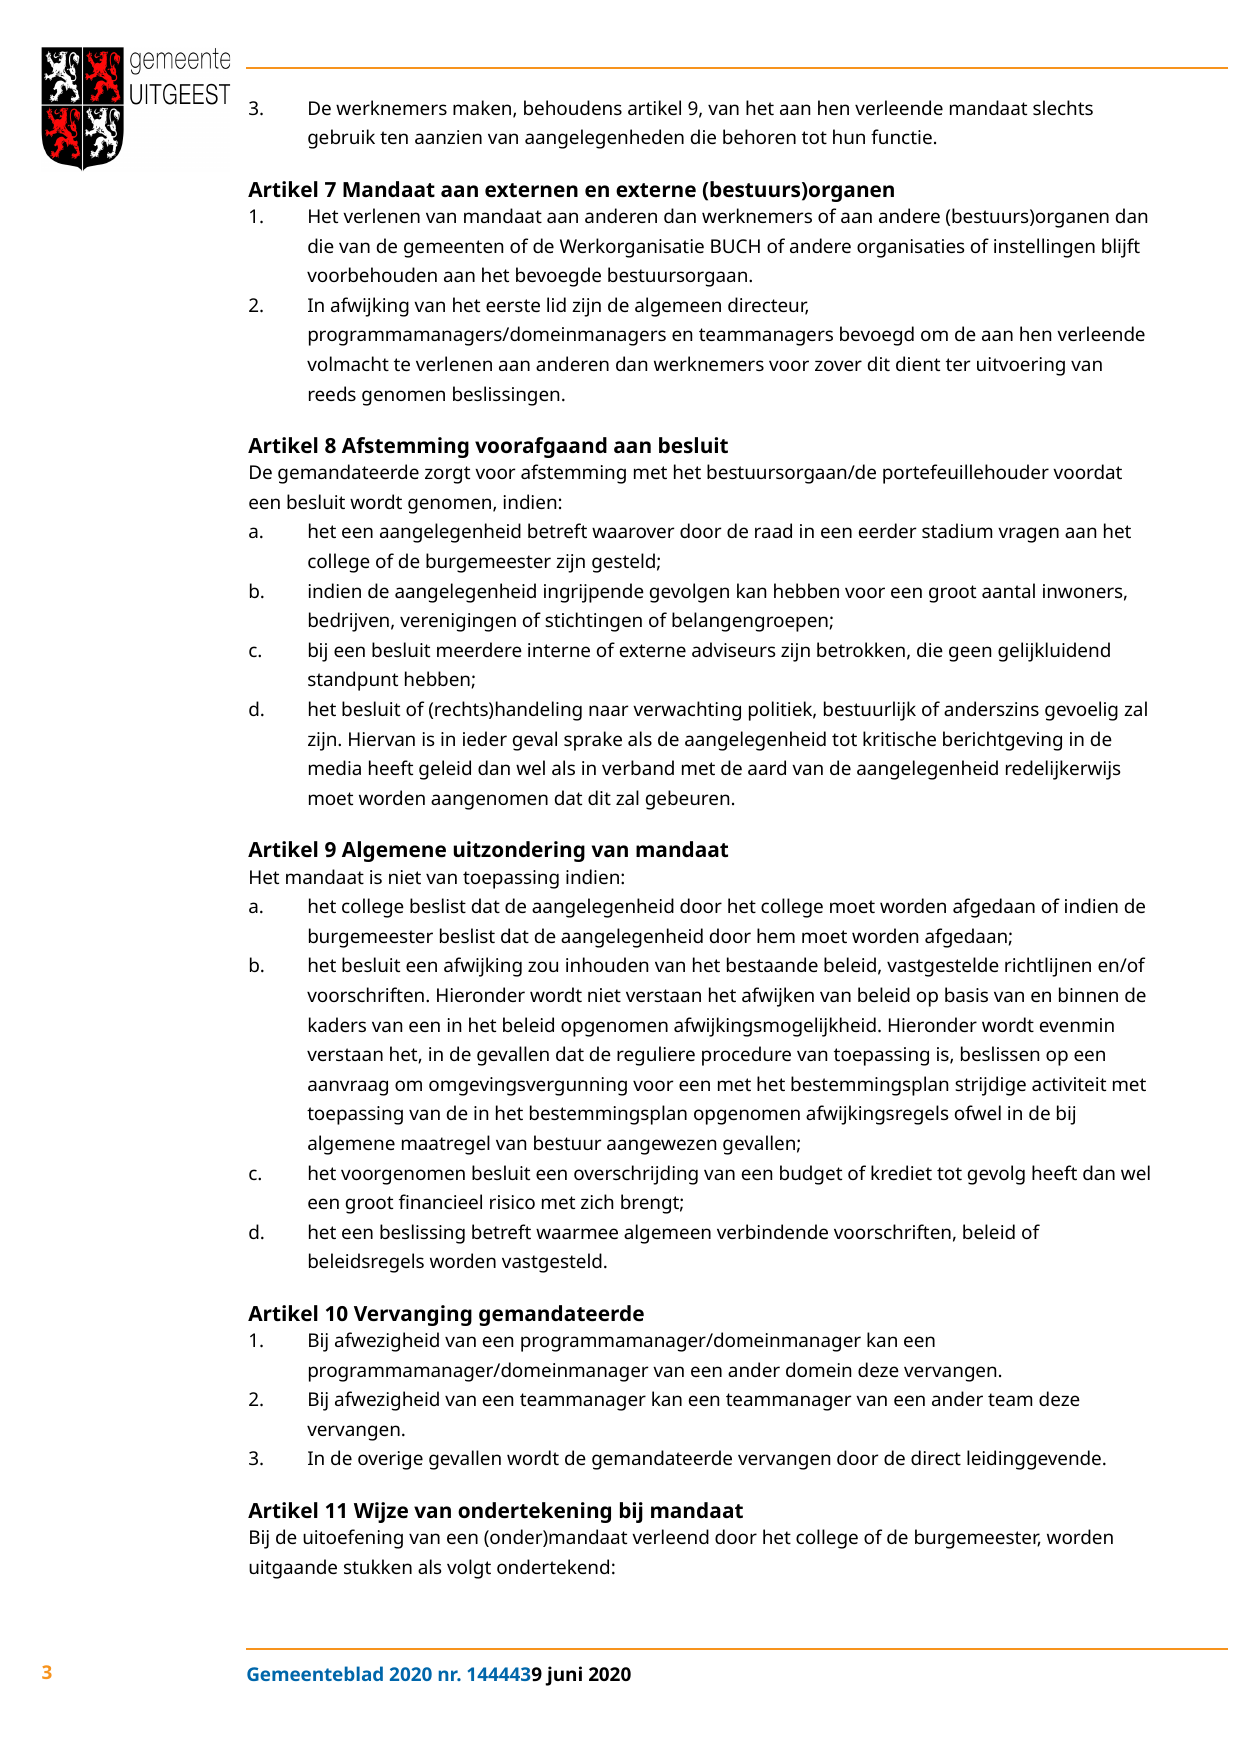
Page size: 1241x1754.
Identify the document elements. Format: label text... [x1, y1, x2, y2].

list het besluit of (rechts)handeling naar verwachting politiek, bestuurlijk of anderszins gevoelig zal zijn. Hiervan is in ieder geval sprake als de aangelegenheid tot kritische berichtgeving in de media heeft geleid dan wel als in verband met de aard van de aangelegenheid redelijkerwijs moet worden aangenomen dat dit zal gebeuren. [248, 696, 1152, 811]
list De werknemers maken, behoudens artikel 9, van het aan hen verleende mandaat slechts gebruik ten aanzien van aangelegenheden die behoren tot hun functie. [248, 95, 1152, 150]
list bij een besluit meerdere interne of externe adviseurs zijn betrokken, die geen gelijkluidend standpunt hebben; [248, 637, 1152, 692]
picture [41, 47, 231, 172]
list Bij afwezigheid van een programmamanager/domeinmanager kan een programmamanager/domeinmanager van een ander domein deze vervangen. [248, 1327, 1152, 1383]
list Bij afwezigheid van een teammanager kan een teammanager van een ander team deze vervangen. [248, 1386, 1152, 1442]
text Het mandaat is niet van toepassing indien: [248, 864, 1152, 889]
text Artikel 10 Vervanging gemandateerde [248, 1299, 1152, 1327]
text Artikel 7 Mandaat aan externen en externe (bestuurs)organen [248, 175, 1152, 203]
text Artikel 8 Afstemming voorafgaand aan besluit [248, 431, 1152, 459]
text Artikel 11 Wijze van ondertekening bij mandaat [248, 1496, 1152, 1524]
list het college beslist dat de aangelegenheid door het college moet worden afgedaan of indien de burgemeester beslist dat de aangelegenheid door hem moet worden afgedaan; [248, 893, 1152, 949]
list het een beslissing betreft waarmee algemeen verbindende voorschriften, beleid of beleidsregels worden vastgesteld. [248, 1219, 1152, 1274]
text Artikel 9 Algemene uitzondering van mandaat [248, 835, 1152, 864]
list het voorgenomen besluit een overschrijding van een budget of krediet tot gevolg heeft dan wel een groot financieel risico met zich brengt; [248, 1160, 1152, 1215]
list het besluit een afwijking zou inhouden van het bestaande beleid, vastgestelde richtlijnen en/of voorschriften. Hieronder wordt niet verstaan het afwijken van beleid op basis van en binnen de kaders van een in het beleid opgenomen afwijkingsmogelijkheid. Hieronder wordt evenmin verstaan het, in de gevallen dat de reguliere procedure van toepassing is, beslissen op een aanvraag om omgevingsvergunning voor een met het bestemmingsplan strijdige activiteit met toepassing van de in het bestemmingsplan opgenomen afwijkingsregels ofwel in de bij algemene maatregel van bestuur aangewezen gevallen; [248, 953, 1152, 1156]
list het een aangelegenheid betreft waarover door de raad in een eerder stadium vragen aan het college of de burgemeester zijn gesteld; [248, 519, 1152, 574]
list Het verlenen van mandaat aan anderen dan werknemers of aan andere (bestuurs)organen dan die van de gemeenten of de Werkorganisatie BUCH of andere organisaties of instellingen blijft voorbehouden aan het bevoegde bestuursorgaan. [248, 203, 1152, 288]
text Bij de uitoefening van een (onder)mandaat verleend door het college of de burgemeester, worden uitgaande stukken als volgt ondertekend: [248, 1524, 1152, 1580]
text De gemandateerde zorgt voor afstemming met het bestuursorgaan/de portefeuillehouder voordat een besluit wordt genomen, indien: [248, 459, 1152, 515]
list In de overige gevallen wordt de gemandateerde vervangen door de direct leidinggevende. [248, 1446, 1152, 1471]
list In afwijking van het eerste lid zijn de algemeen directeur, programmamanagers/domeinmanagers en teammanagers bevoegd om de aan hen verleende volmacht te verlenen aan anderen dan werknemers voor zover dit dient ter uitvoering van reeds genomen beslissingen. [248, 292, 1152, 406]
list indien de aangelegenheid ingrijpende gevolgen kan hebben voor een groot aantal inwoners, bedrijven, verenigingen of stichtingen of belangengroepen; [248, 578, 1152, 633]
